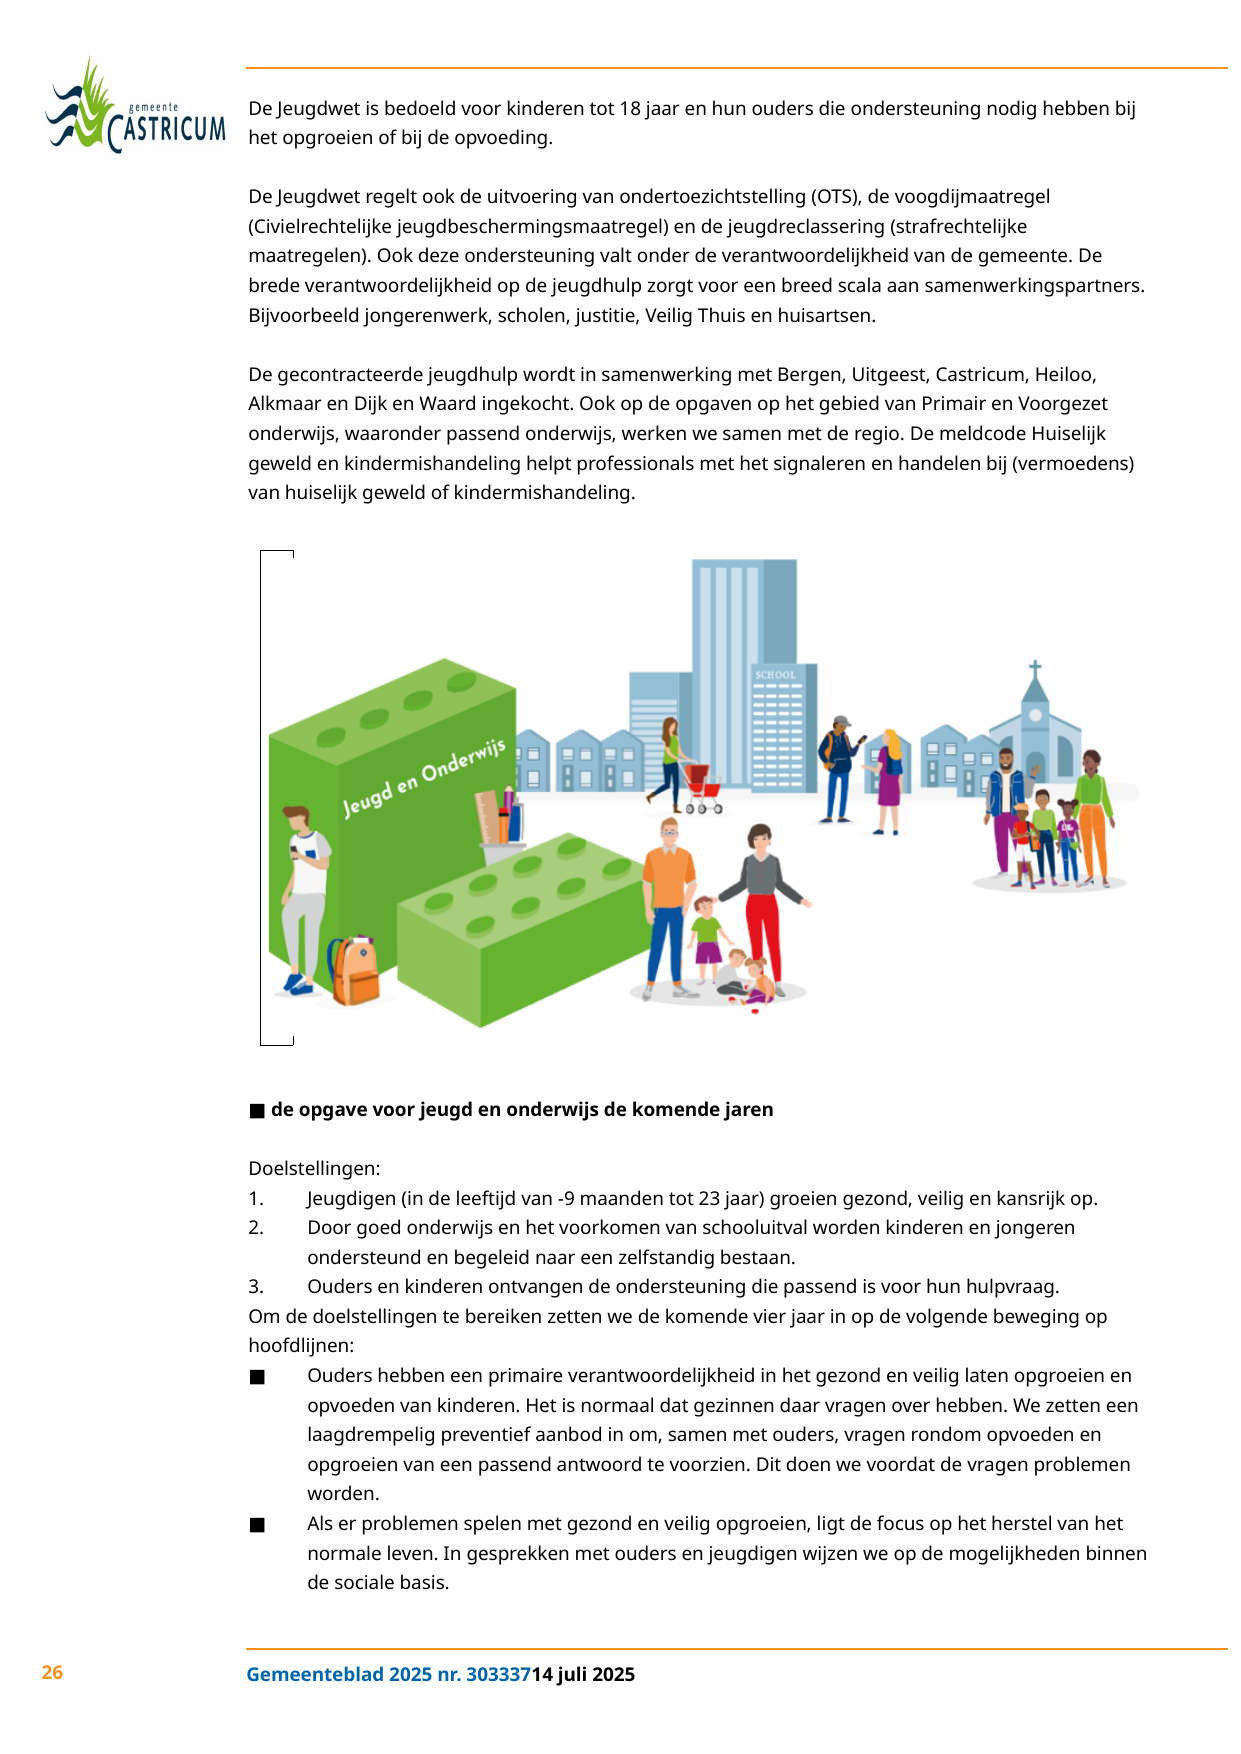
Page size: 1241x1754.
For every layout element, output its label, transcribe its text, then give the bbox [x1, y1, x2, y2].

picture [268, 558, 1173, 1036]
list Als er problemen spelen met gezond en veilig opgroeien, ligt de focus op het herstel van het normale leven. In gesprekken met ouders en jeugdigen wijzen we op de mogelijkheden binnen de sociale basis. [248, 1510, 1152, 1595]
text Om de doelstellingen te bereiken zetten we de komende vier jaar in op de volgende beweging op hoofdlijnen: [248, 1303, 1152, 1358]
table_cell De Jeugdwet is bedoeld voor kinderen tot 18 jaar en hun ouders die ondersteuning nodig hebben bij het opgroeien of bij de opvoeding. De Jeugdwet regelt ook de uitvoering van ondertoezichtstelling (OTS), de voogdijmaatregel (Civielrechtelijke jeugdbeschermingsmaatregel) en de jeugdreclassering (strafrechtelijke maatregelen). Ook deze ondersteuning valt onder de verantwoordelijkheid van de gemeente. De brede verantwoordelijkheid op de jeugdhulp zorgt voor een breed scala aan samenwerkingspartners. Bijvoorbeeld jongerenwerk, scholen, justitie, Veilig Thuis en huisartsen. De gecontracteerde jeugdhulp wordt in samenwerking met Bergen, Uitgeest, Castricum, Heiloo, Alkmaar en Dijk en Waard ingekocht. Ook op de opgaven op het gebied van Primair en Voorgezet onderwijs, waaronder passend onderwijs, werken we samen met de regio. De meldcode Huiselijk geweld en kindermishandeling helpt professionals met het signaleren en handelen bij (vermoedens) van huiselijk geweld of kindermishandeling. [248, 95, 1152, 505]
text Doelstellingen: [248, 1155, 1152, 1181]
text ■ de opgave voor jeugd en onderwijs de komende jaren [248, 1096, 1152, 1122]
picture [41, 47, 231, 172]
list Ouders hebben een primaire verantwoordelijkheid in het gezond en veilig laten opgroeien en opvoeden van kinderen. Het is normaal dat gezinnen daar vragen over hebben. We zetten een laagdrempelig preventief aanbod in om, samen met ouders, vragen rondom opvoeden en opgroeien van een passend antwoord te voorzien. Dit doen we voordat de vragen problemen worden. [248, 1362, 1152, 1506]
list Ouders en kinderen ontvangen de ondersteuning die passend is voor hun hulpvraag. [248, 1273, 1152, 1299]
list Door goed onderwijs en het voorkomen van schooluitval worden kinderen en jongeren ondersteund en begeleid naar een zelfstandig bestaan. [248, 1214, 1152, 1269]
list Jeugdigen (in de leeftijd van -9 maanden tot 23 jaar) groeien gezond, veilig en kansrijk op. [248, 1185, 1152, 1210]
